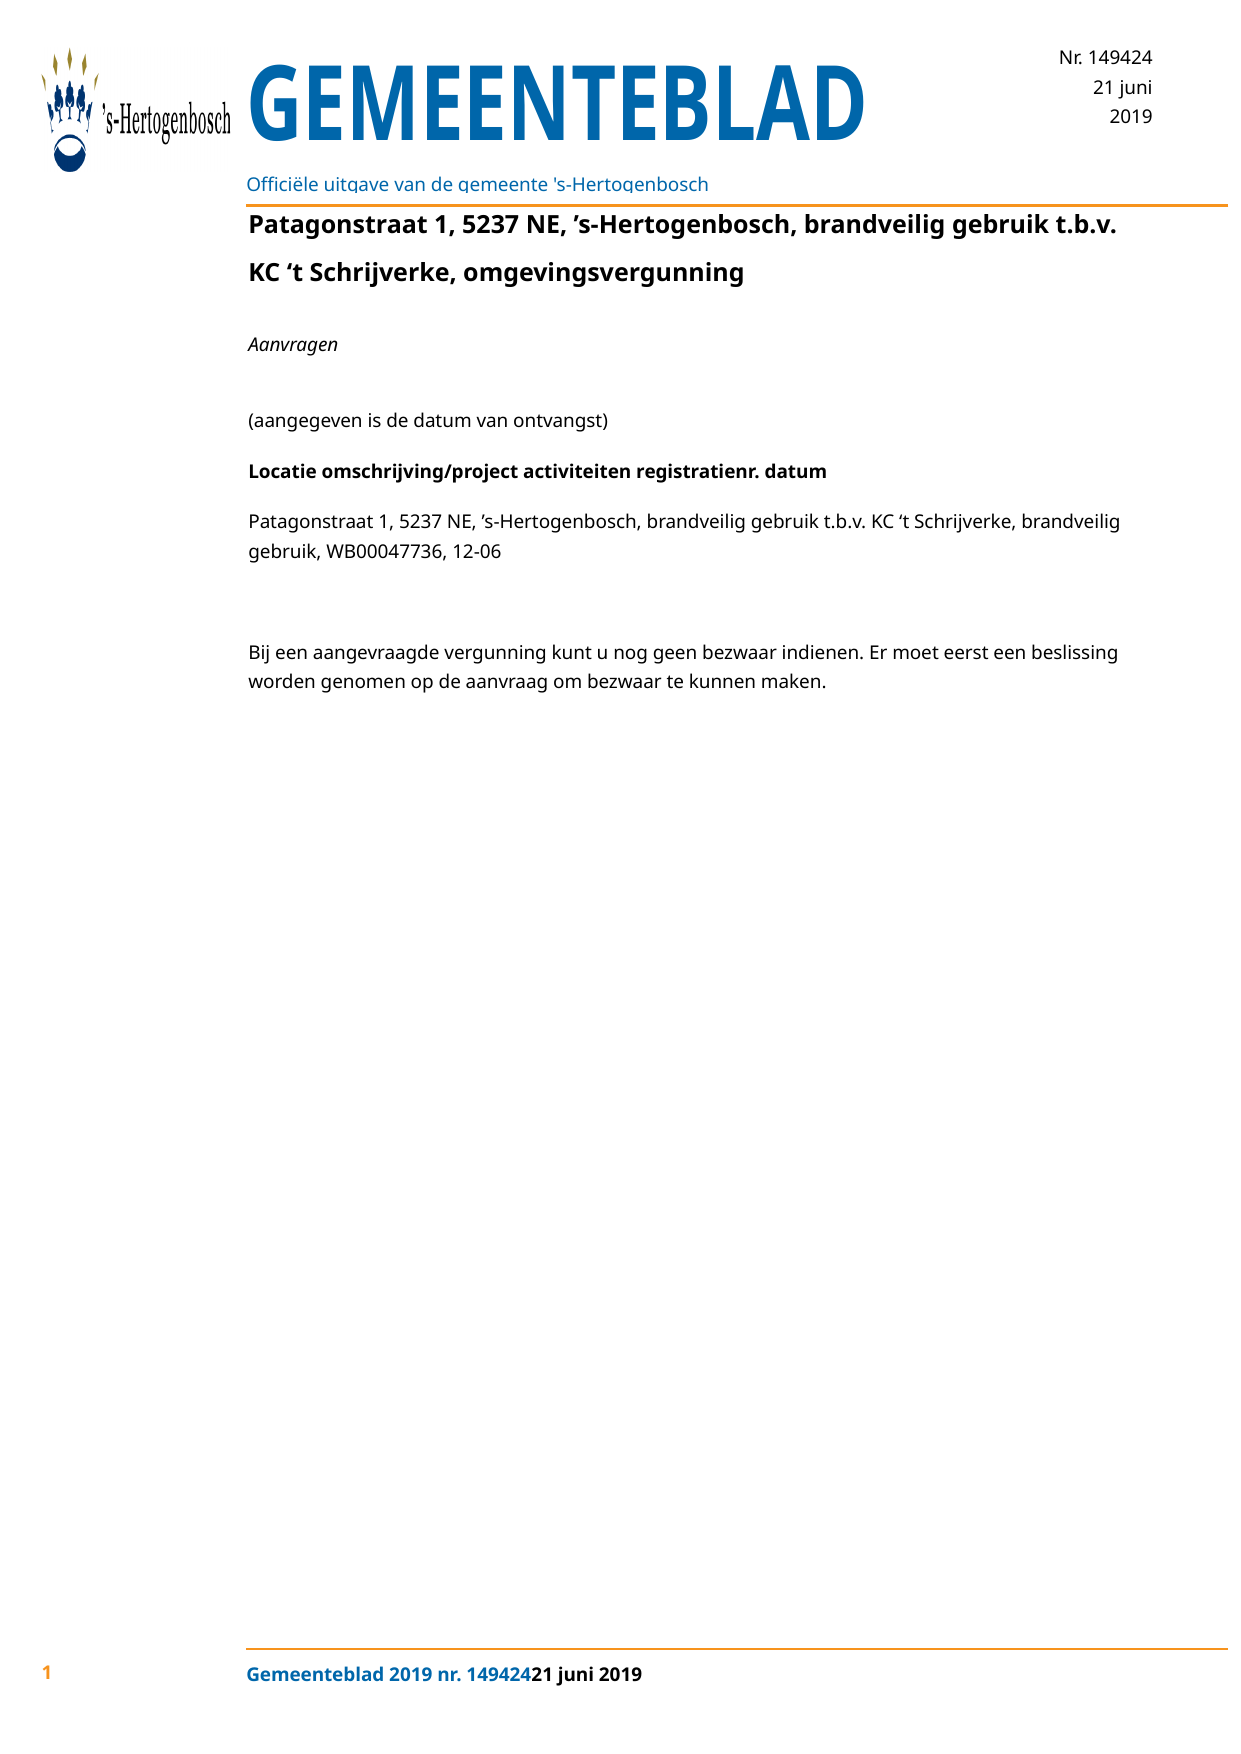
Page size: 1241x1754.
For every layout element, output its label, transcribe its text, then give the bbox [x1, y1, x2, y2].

text Bij een aangevraagde vergunning kunt u nog geen bezwaar indienen. Er moet eerst een beslissing worden genomen op de aanvraag om bezwaar te kunnen maken. [248, 639, 1152, 694]
picture [41, 47, 231, 172]
text Patagonstraat 1, 5237 NE, ’s-Hertogenbosch, brandveilig gebruik t.b.v. KC ‘t Schrijverke, brandveilig gebruik, WB00047736, 12-06 [248, 508, 1152, 564]
text Patagonstraat 1, 5237 NE, ’s-Hertogenbosch, brandveilig gebruik t.b.v. KC ‘t Schrijverke, omgevingsvergunning [248, 207, 1152, 288]
text Locatie omschrijving/project activiteiten registratienr. datum [248, 458, 1152, 484]
text Aanvragen [248, 331, 1152, 357]
text (aangegeven is de datum van ontvangst) [248, 408, 1152, 433]
